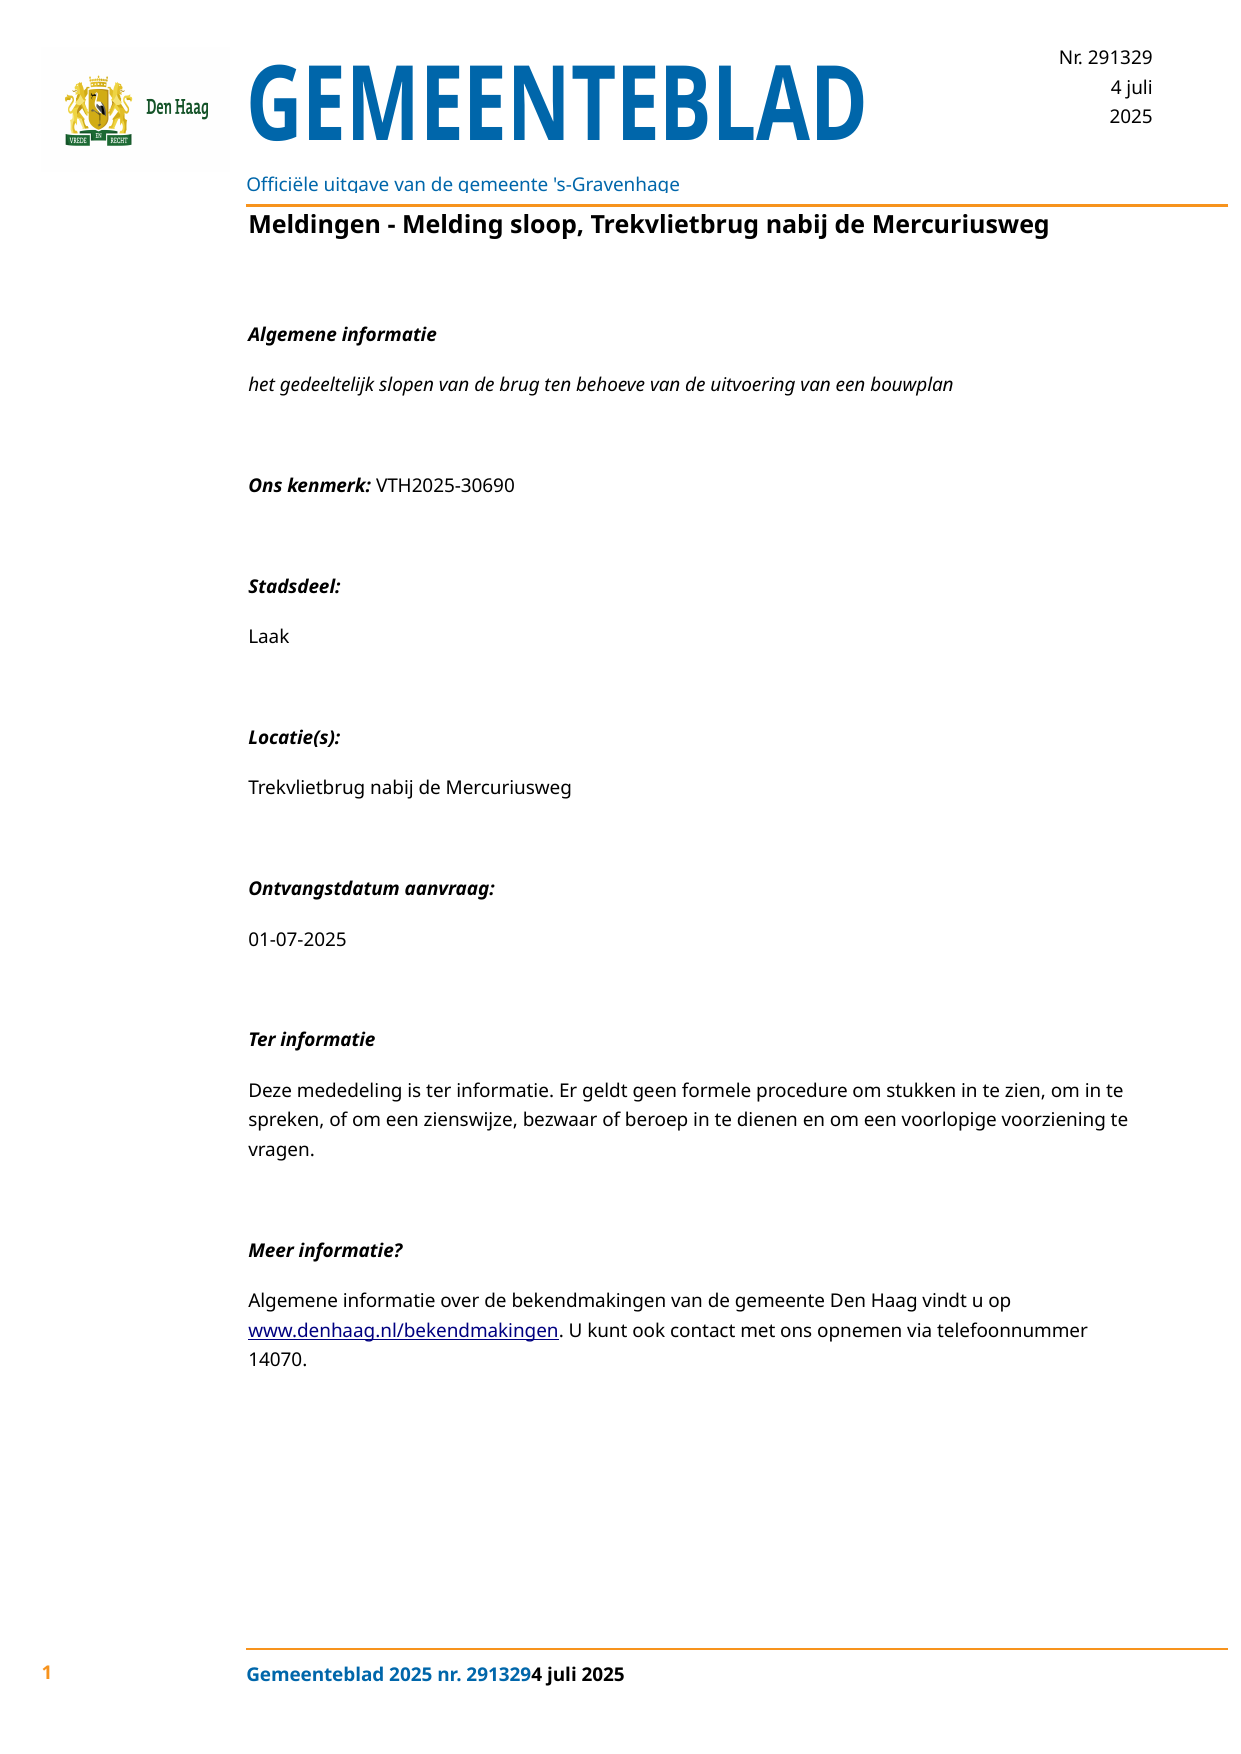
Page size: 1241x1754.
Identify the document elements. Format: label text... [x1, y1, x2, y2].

text Meer informatie? [248, 1237, 1152, 1263]
text Algemene informatie over de bekendmakingen van de gemeente Den Haag vindt u op www.denhaag.nl/bekendmakingen. U kunt ook contact met ons opnemen via telefoonnummer 14070. [248, 1287, 1152, 1372]
text 01-07-2025 [248, 926, 1152, 951]
text Trekvlietbrug nabij de Mercuriusweg [248, 774, 1152, 800]
text Meldingen - Melding sloop, Trekvlietbrug nabij de Mercuriusweg [248, 207, 1152, 241]
text Stadsdeel: [248, 573, 1152, 598]
text Algemene informatie [248, 321, 1152, 346]
text Laak [248, 623, 1152, 649]
text Ter informatie [248, 1027, 1152, 1052]
text Ontvangstdatum aanvraag: [248, 875, 1152, 901]
text het gedeeltelijk slopen van de brug ten behoeve van de uitvoering van een bouwplan [248, 371, 1152, 397]
text Ons kenmerk: VTH2025-30690 [248, 472, 1152, 498]
text Locatie(s): [248, 724, 1152, 750]
text Deze mededeling is ter informatie. Er geldt geen formele procedure om stukken in te zien, om in te spreken, of om een zienswijze, bezwaar of beroep in te dienen en om een voorlopige voorziening te vragen. [248, 1077, 1152, 1162]
picture [41, 47, 231, 172]
